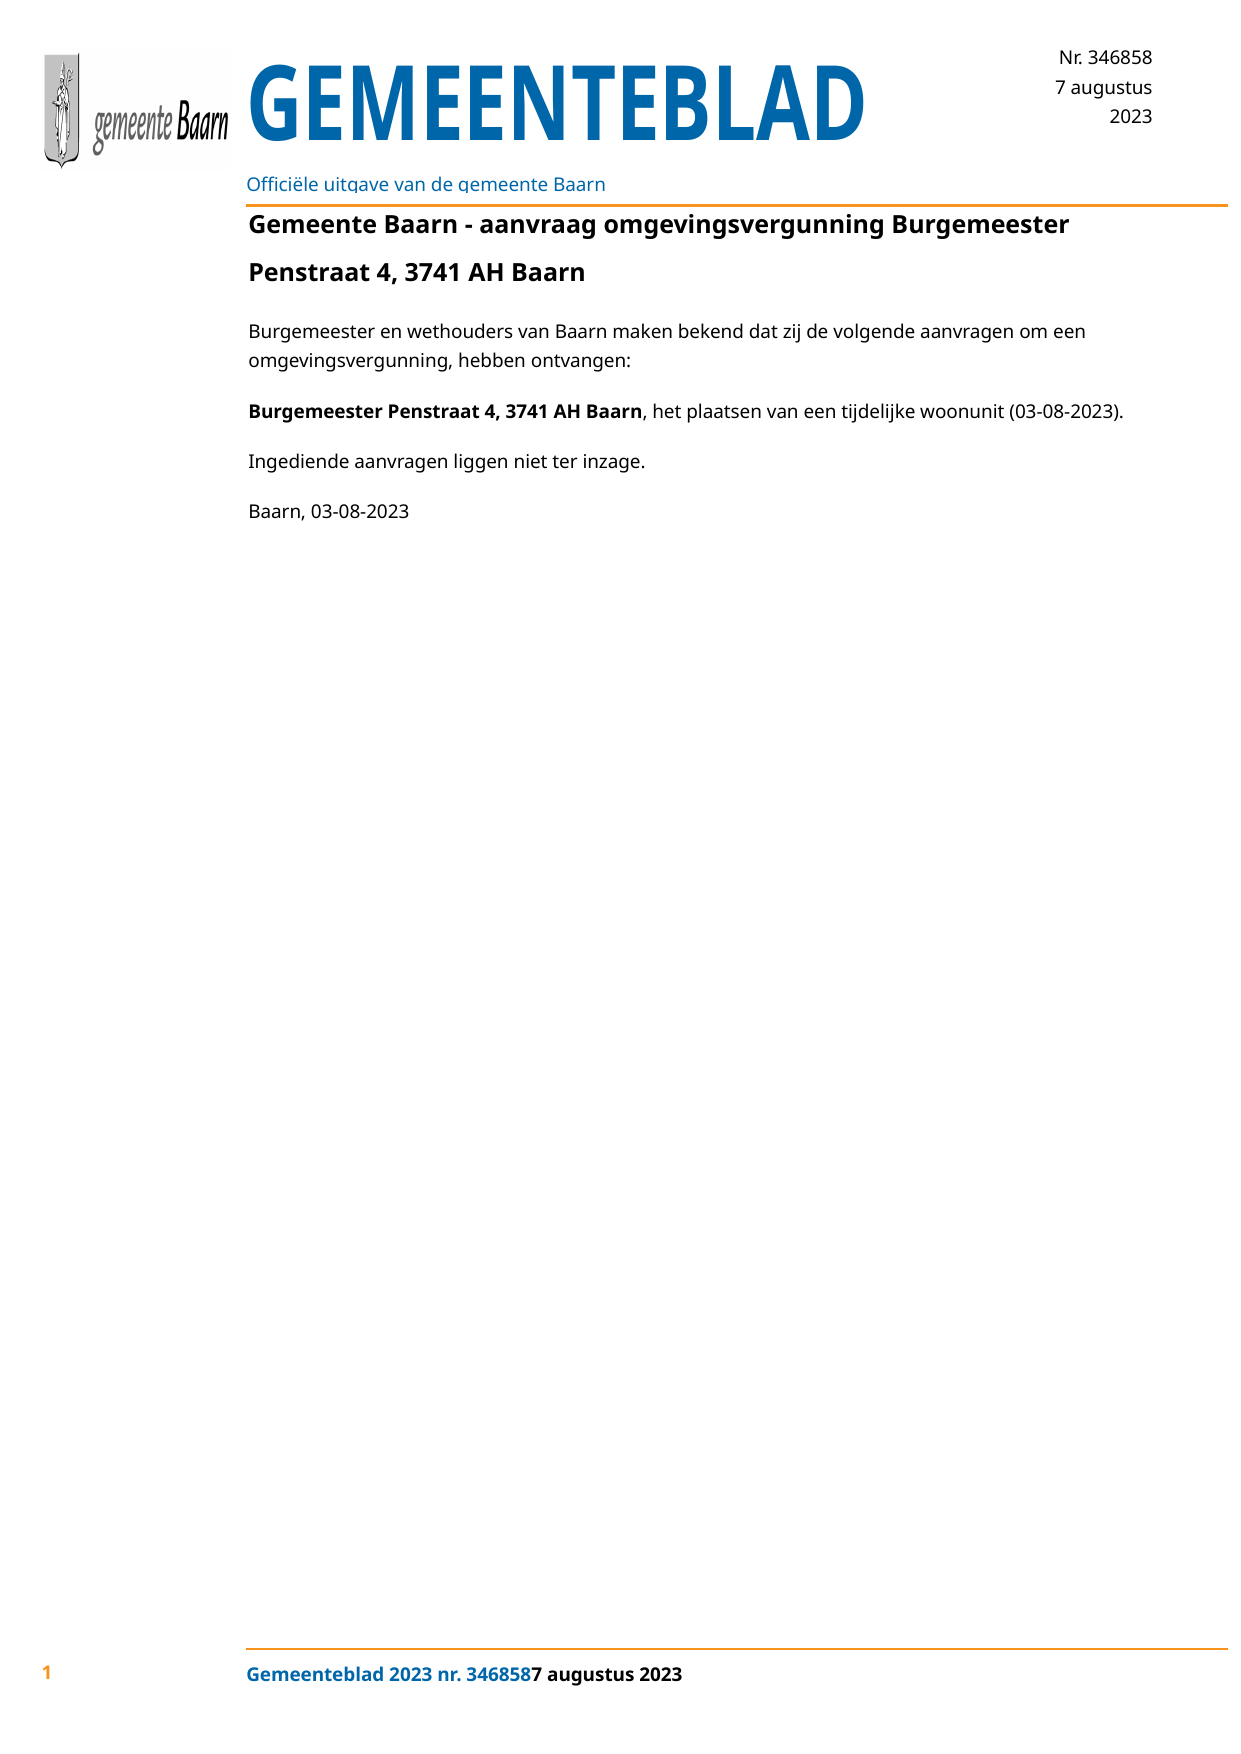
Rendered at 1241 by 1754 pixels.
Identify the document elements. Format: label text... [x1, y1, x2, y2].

text Baarn, 03-08-2023 [248, 499, 1152, 524]
text Burgemeester en wethouders van Baarn maken bekend dat zij de volgende aanvragen om een omgevingsvergunning, hebben ontvangen: [248, 318, 1152, 373]
picture [41, 47, 231, 172]
text Burgemeester Penstraat 4, 3741 AH Baarn, het plaatsen van een tijdelijke woonunit (03-08-2023). [248, 398, 1152, 424]
text Ingediende aanvragen liggen niet ter inzage. [248, 448, 1152, 474]
text Gemeente Baarn - aanvraag omgevingsvergunning Burgemeester Penstraat 4, 3741 AH Baarn [248, 207, 1152, 288]
